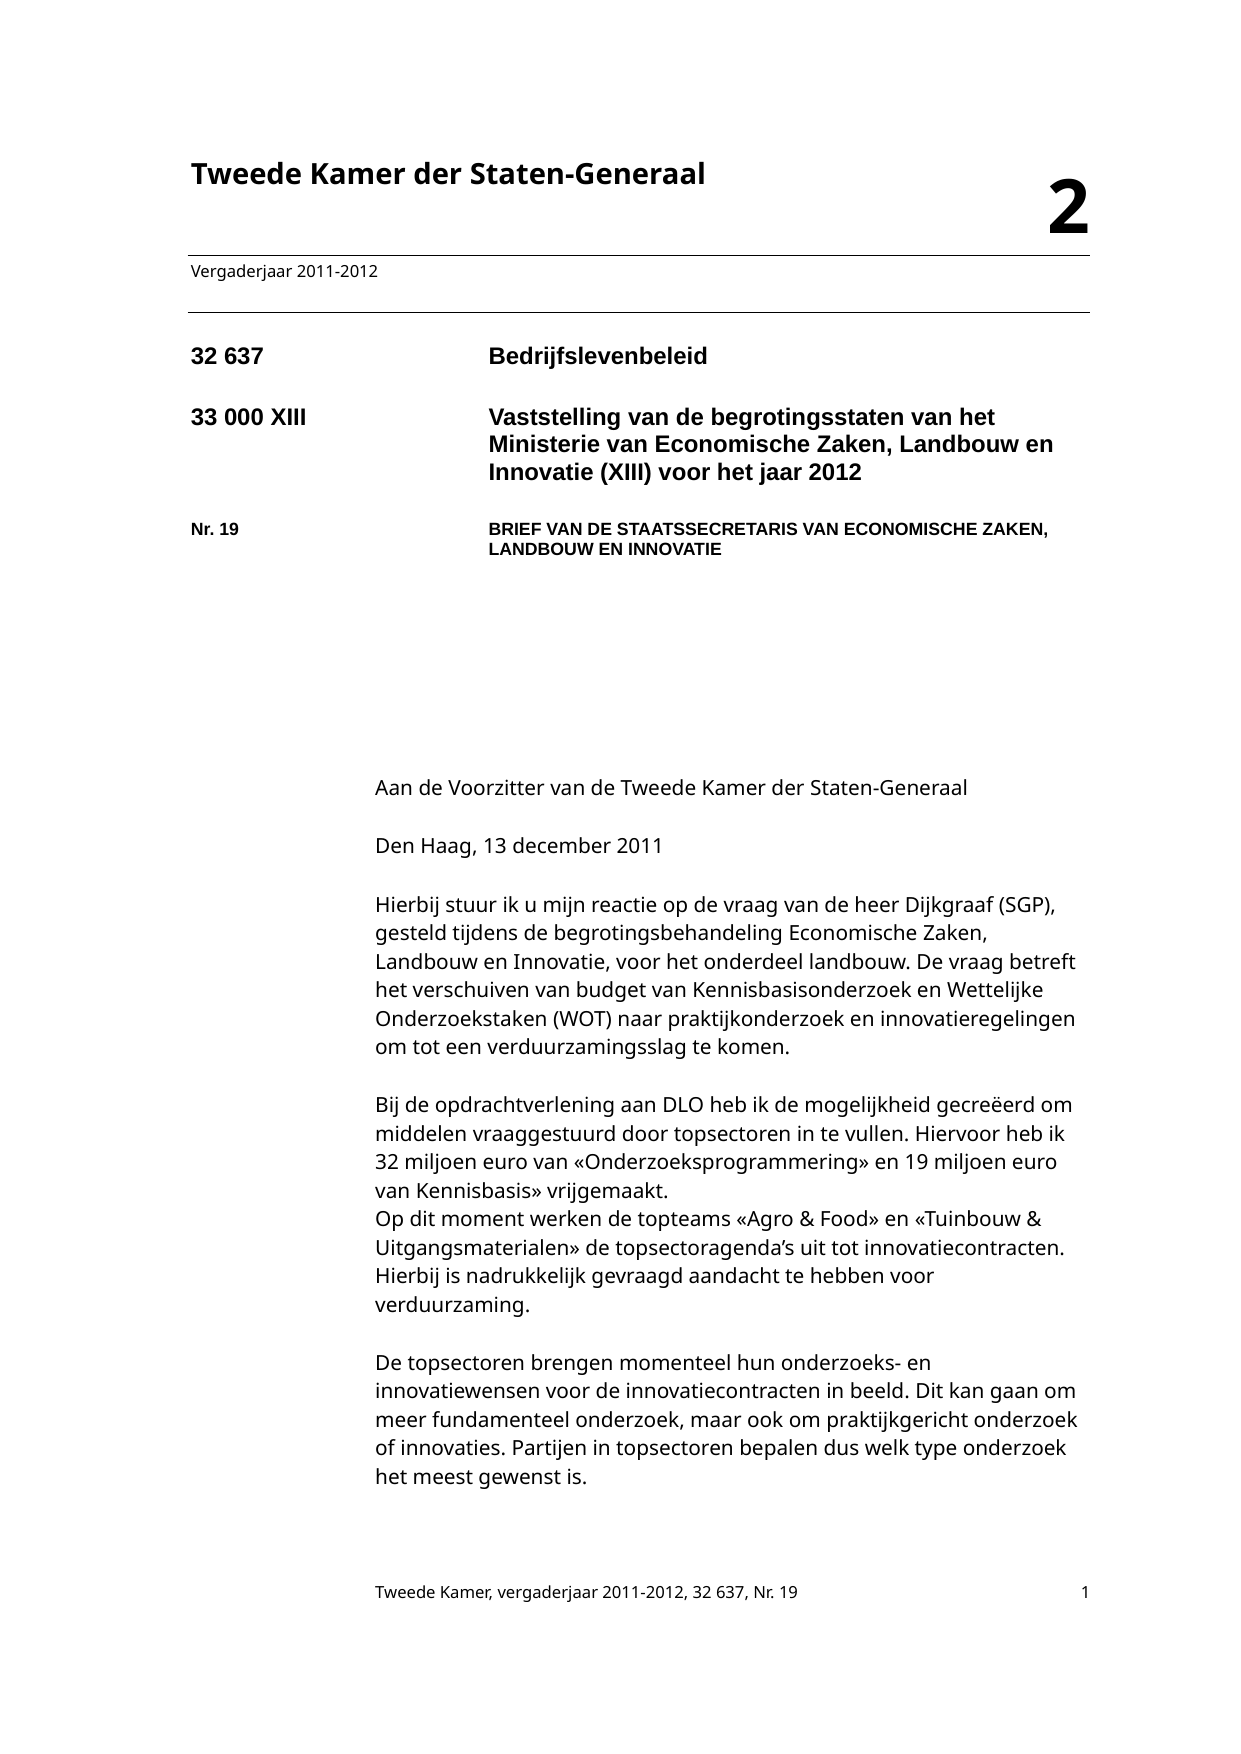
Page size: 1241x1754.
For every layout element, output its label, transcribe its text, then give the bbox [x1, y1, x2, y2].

table_header Tweede Kamer der Staten-Generaal [188, 150, 909, 255]
table_header 2 [910, 150, 1090, 255]
table_cell Nr. 19 [188, 515, 485, 654]
table_cell BRIEF VAN DE STAATSSECRETARIS VAN ECONOMISCHE ZAKEN, LANDBOUW EN INNOVATIE [485, 515, 1090, 654]
table_cell Vergaderjaar 2011-2012 [188, 256, 485, 312]
table_cell [188, 313, 485, 339]
text Op dit moment werken de topteams «Agro & Food» en «Tuinbouw & Uitgangsmaterialen» de topsectoragenda’s uit tot innovatiecontracten. Hierbij is nadrukkelijk gevraagd aandacht te hebben voor verduurzaming. [375, 1204, 1090, 1318]
text Hierbij stuur ik u mijn reactie op de vraag van de heer Dijkgraaf (SGP), gesteld tijdens de begrotingsbehandeling Economische Zaken, Landbouw en Innovatie, voor het onderdeel landbouw. De vraag betreft het verschuiven van budget van Kennisbasisonderzoek en Wettelijke Onderzoekstaken (WOT) naar praktijkonderzoek en innovatieregelingen om tot een verduurzamingsslag te komen. [375, 890, 1090, 1061]
table_cell [485, 313, 1090, 339]
table_cell [485, 256, 1090, 312]
text Den Haag, 13 december 2011 [375, 832, 1090, 860]
text De topsectoren brengen momenteel hun onderzoeks- en innovatiewensen voor de innovatiecontracten in beeld. Dit kan gaan om meer fundamenteel onderzoek, maar ook om praktijkgericht onderzoek of innovaties. Partijen in topsectoren bepalen dus welk type onderzoek het meest gewenst is. [375, 1348, 1090, 1490]
table_cell Vaststelling van de begrotingsstaten van het Ministerie van Economische Zaken, Landbouw en Innovatie (XIII) voor het jaar 2012 [485, 399, 1090, 515]
text Bij de opdrachtverlening aan DLO heb ik de mogelijkheid gecreëerd om middelen vraaggestuurd door topsectoren in te vullen. Hiervoor heb ik 32 miljoen euro van «Onderzoeksprogrammering» en 19 miljoen euro van Kennisbasis» vrijgemaakt. [375, 1091, 1090, 1204]
table_cell 32 637 [188, 339, 485, 399]
table_cell Bedrijfslevenbeleid [485, 339, 1090, 399]
text Aan de Voorzitter van de Tweede Kamer der Staten-Generaal [375, 773, 1090, 802]
table_cell 33 000 XIII [188, 399, 485, 515]
